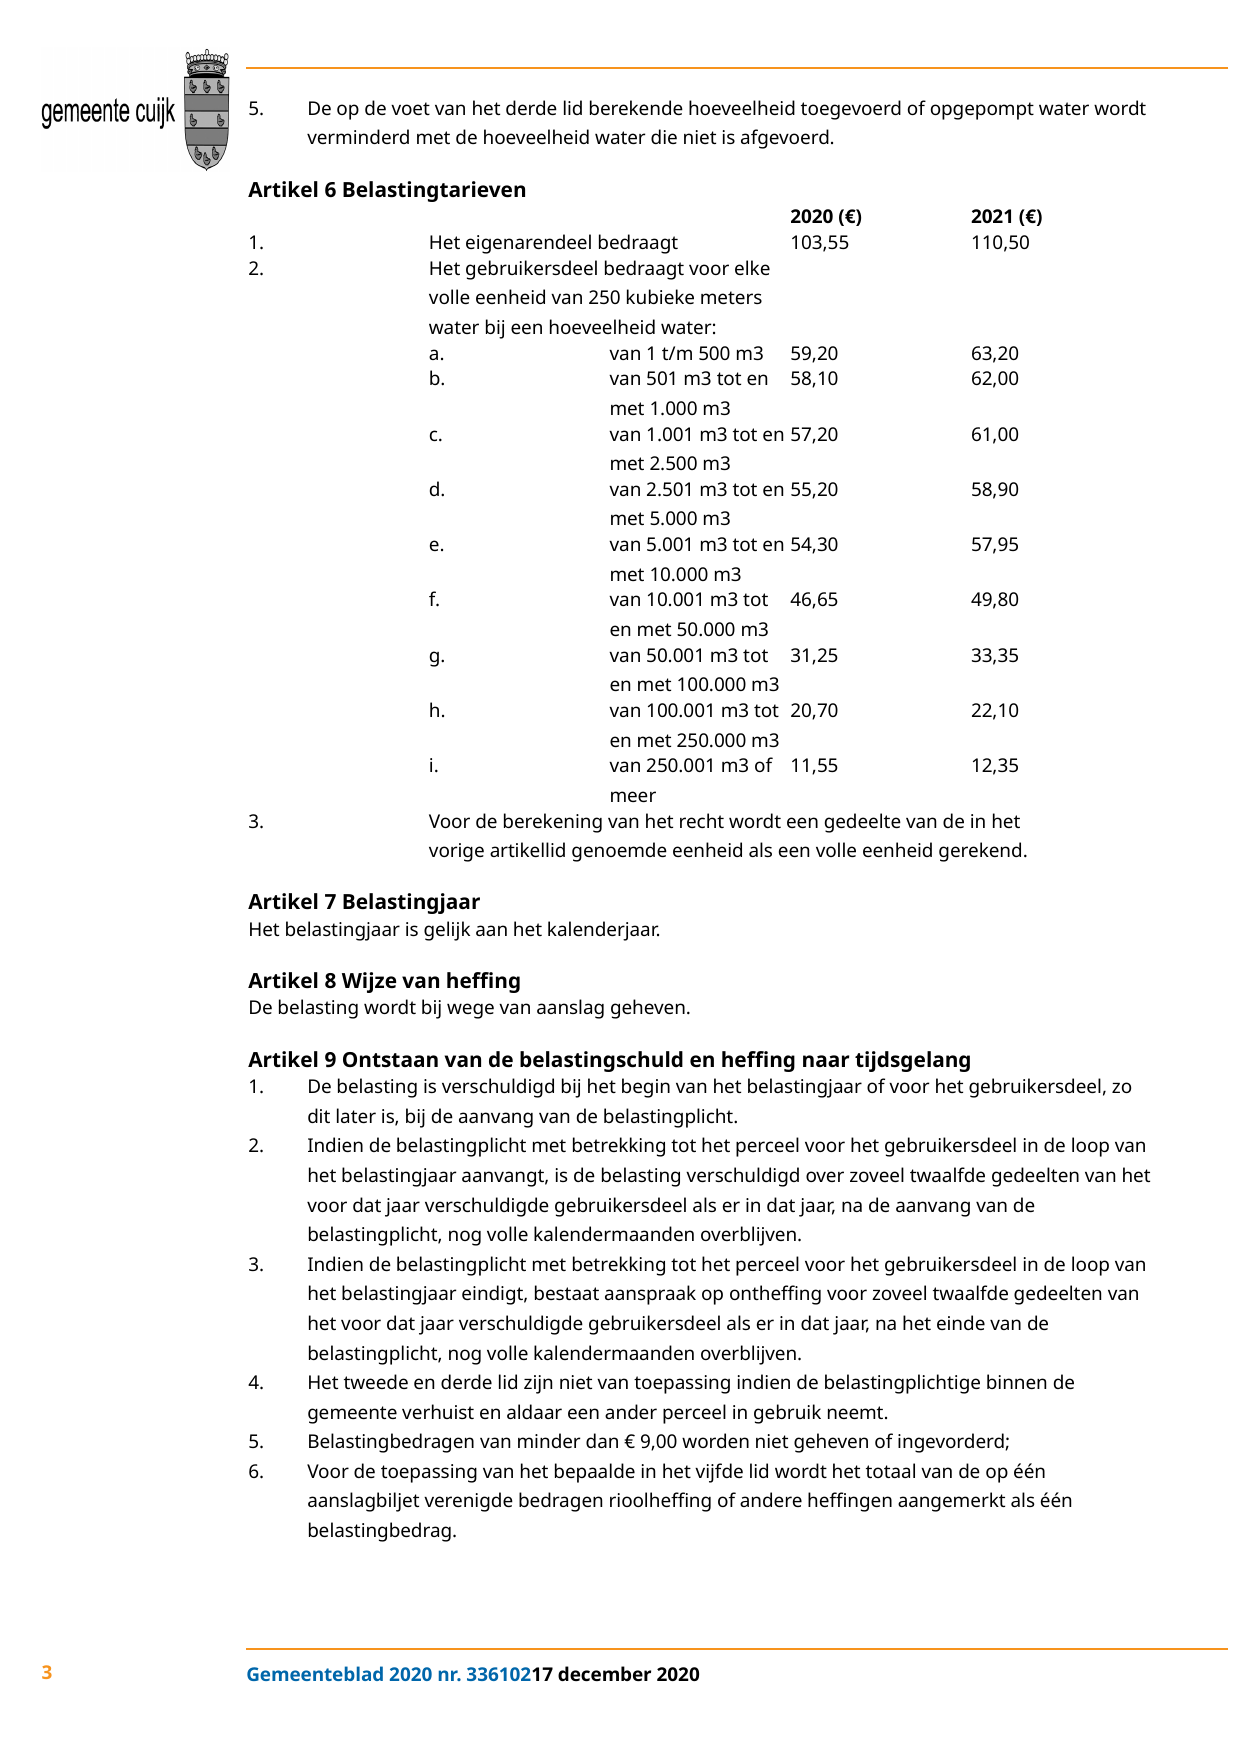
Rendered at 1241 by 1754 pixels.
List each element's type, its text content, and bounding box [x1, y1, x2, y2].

text De belasting wordt bij wege van aanslag geheven. [248, 994, 1152, 1020]
table_cell van 250.001 m3 of meer [609, 753, 790, 808]
table_cell a. [429, 340, 609, 365]
table_cell Voor de berekening van het recht wordt een gedeelte van de in het vorige artikellid genoemde eenheid als een volle eenheid gerekend. [429, 808, 1152, 863]
table_cell [248, 365, 429, 421]
table_cell 31,25 [790, 642, 971, 697]
table_cell [971, 255, 1152, 340]
table_cell van 501 m3 tot en met 1.000 m3 [609, 365, 790, 421]
table_header [248, 203, 429, 229]
text Artikel 7 Belastingjaar [248, 887, 1152, 916]
table_cell van 50.001 m3 tot en met 100.000 m3 [609, 642, 790, 697]
table_cell 22,10 [971, 697, 1152, 753]
table_cell 62,00 [971, 365, 1152, 421]
table_cell f. [429, 587, 609, 642]
table_cell 33,35 [971, 642, 1152, 697]
table_cell 110,50 [971, 229, 1152, 255]
table_cell [248, 587, 429, 642]
table_header 2020 (€) [790, 203, 971, 229]
table_cell [248, 642, 429, 697]
table_cell [248, 421, 429, 476]
table_cell 58,10 [790, 365, 971, 421]
table_cell 49,80 [971, 587, 1152, 642]
table_cell 61,00 [971, 421, 1152, 476]
table_cell 55,20 [790, 476, 971, 531]
table_cell e. [429, 531, 609, 587]
table_cell 12,35 [971, 753, 1152, 808]
table_cell 63,20 [971, 340, 1152, 365]
table_cell [790, 255, 971, 340]
table_cell 59,20 [790, 340, 971, 365]
table_cell 2. [248, 255, 429, 340]
table_cell g. [429, 642, 609, 697]
table_cell 54,30 [790, 531, 971, 587]
table_cell 3. [248, 808, 429, 863]
table_cell 103,55 [790, 229, 971, 255]
list De belasting is verschuldigd bij het begin van het belastingjaar of voor het gebruikersdeel, zo dit later is, bij de aanvang van de belastingplicht. [248, 1073, 1152, 1129]
table_cell Het eigenarendeel bedraagt [429, 229, 790, 255]
table_cell b. [429, 365, 609, 421]
table_header 2021 (€) [971, 203, 1152, 229]
table_cell [248, 697, 429, 753]
table_cell van 1 t/m 500 m3 [609, 340, 790, 365]
table_cell [248, 476, 429, 531]
list Het tweede en derde lid zijn niet van toepassing indien de belastingplichtige binnen de gemeente verhuist en aldaar een ander perceel in gebruik neemt. [248, 1369, 1152, 1424]
picture [41, 47, 231, 172]
table_cell 1. [248, 229, 429, 255]
table_cell 58,90 [971, 476, 1152, 531]
text Artikel 6 Belastingtarieven [248, 175, 1152, 203]
table_cell Het gebruikersdeel bedraagt voor elke volle eenheid van 250 kubieke meters water bij een hoeveelheid water: [429, 255, 790, 340]
text Het belastingjaar is gelijk aan het kalenderjaar. [248, 916, 1152, 941]
table_cell 20,70 [790, 697, 971, 753]
table_cell 46,65 [790, 587, 971, 642]
table_cell d. [429, 476, 609, 531]
table_cell van 10.001 m3 tot en met 50.000 m3 [609, 587, 790, 642]
table_cell van 100.001 m3 tot en met 250.000 m3 [609, 697, 790, 753]
list Belastingbedragen van minder dan € 9,00 worden niet geheven of ingevorderd; [248, 1428, 1152, 1454]
table_cell 57,20 [790, 421, 971, 476]
table_cell [248, 340, 429, 365]
table_cell 57,95 [971, 531, 1152, 587]
list De op de voet van het derde lid berekende hoeveelheid toegevoerd of opgepompt water wordt verminderd met de hoeveelheid water die niet is afgevoerd. [248, 95, 1152, 150]
table_header [429, 203, 790, 229]
table_cell h. [429, 697, 609, 753]
table_cell van 5.001 m3 tot en met 10.000 m3 [609, 531, 790, 587]
list Indien de belastingplicht met betrekking tot het perceel voor het gebruikersdeel in de loop van het belastingjaar eindigt, bestaat aanspraak op ontheffing voor zoveel twaalfde gedeelten van het voor dat jaar verschuldigde gebruikersdeel als er in dat jaar, na het einde van de belastingplicht, nog volle kalendermaanden overblijven. [248, 1251, 1152, 1365]
table_cell [248, 753, 429, 808]
table_cell 11,55 [790, 753, 971, 808]
table_cell van 2.501 m3 tot en met 5.000 m3 [609, 476, 790, 531]
table_cell i. [429, 753, 609, 808]
list Voor de toepassing van het bepaalde in het vijfde lid wordt het totaal van de op één aanslagbiljet verenigde bedragen rioolheffing of andere heffingen aangemerkt als één belastingbedrag. [248, 1458, 1152, 1543]
text Artikel 8 Wijze van heffing [248, 966, 1152, 994]
list Indien de belastingplicht met betrekking tot het perceel voor het gebruikersdeel in de loop van het belastingjaar aanvangt, is de belasting verschuldigd over zoveel twaalfde gedeelten van het voor dat jaar verschuldigde gebruikersdeel als er in dat jaar, na de aanvang van de belastingplicht, nog volle kalendermaanden overblijven. [248, 1133, 1152, 1247]
text Artikel 9 Ontstaan van de belastingschuld en heffing naar tijdsgelang [248, 1045, 1152, 1073]
table_cell c. [429, 421, 609, 476]
table_cell van 1.001 m3 tot en met 2.500 m3 [609, 421, 790, 476]
table_cell [248, 531, 429, 587]
